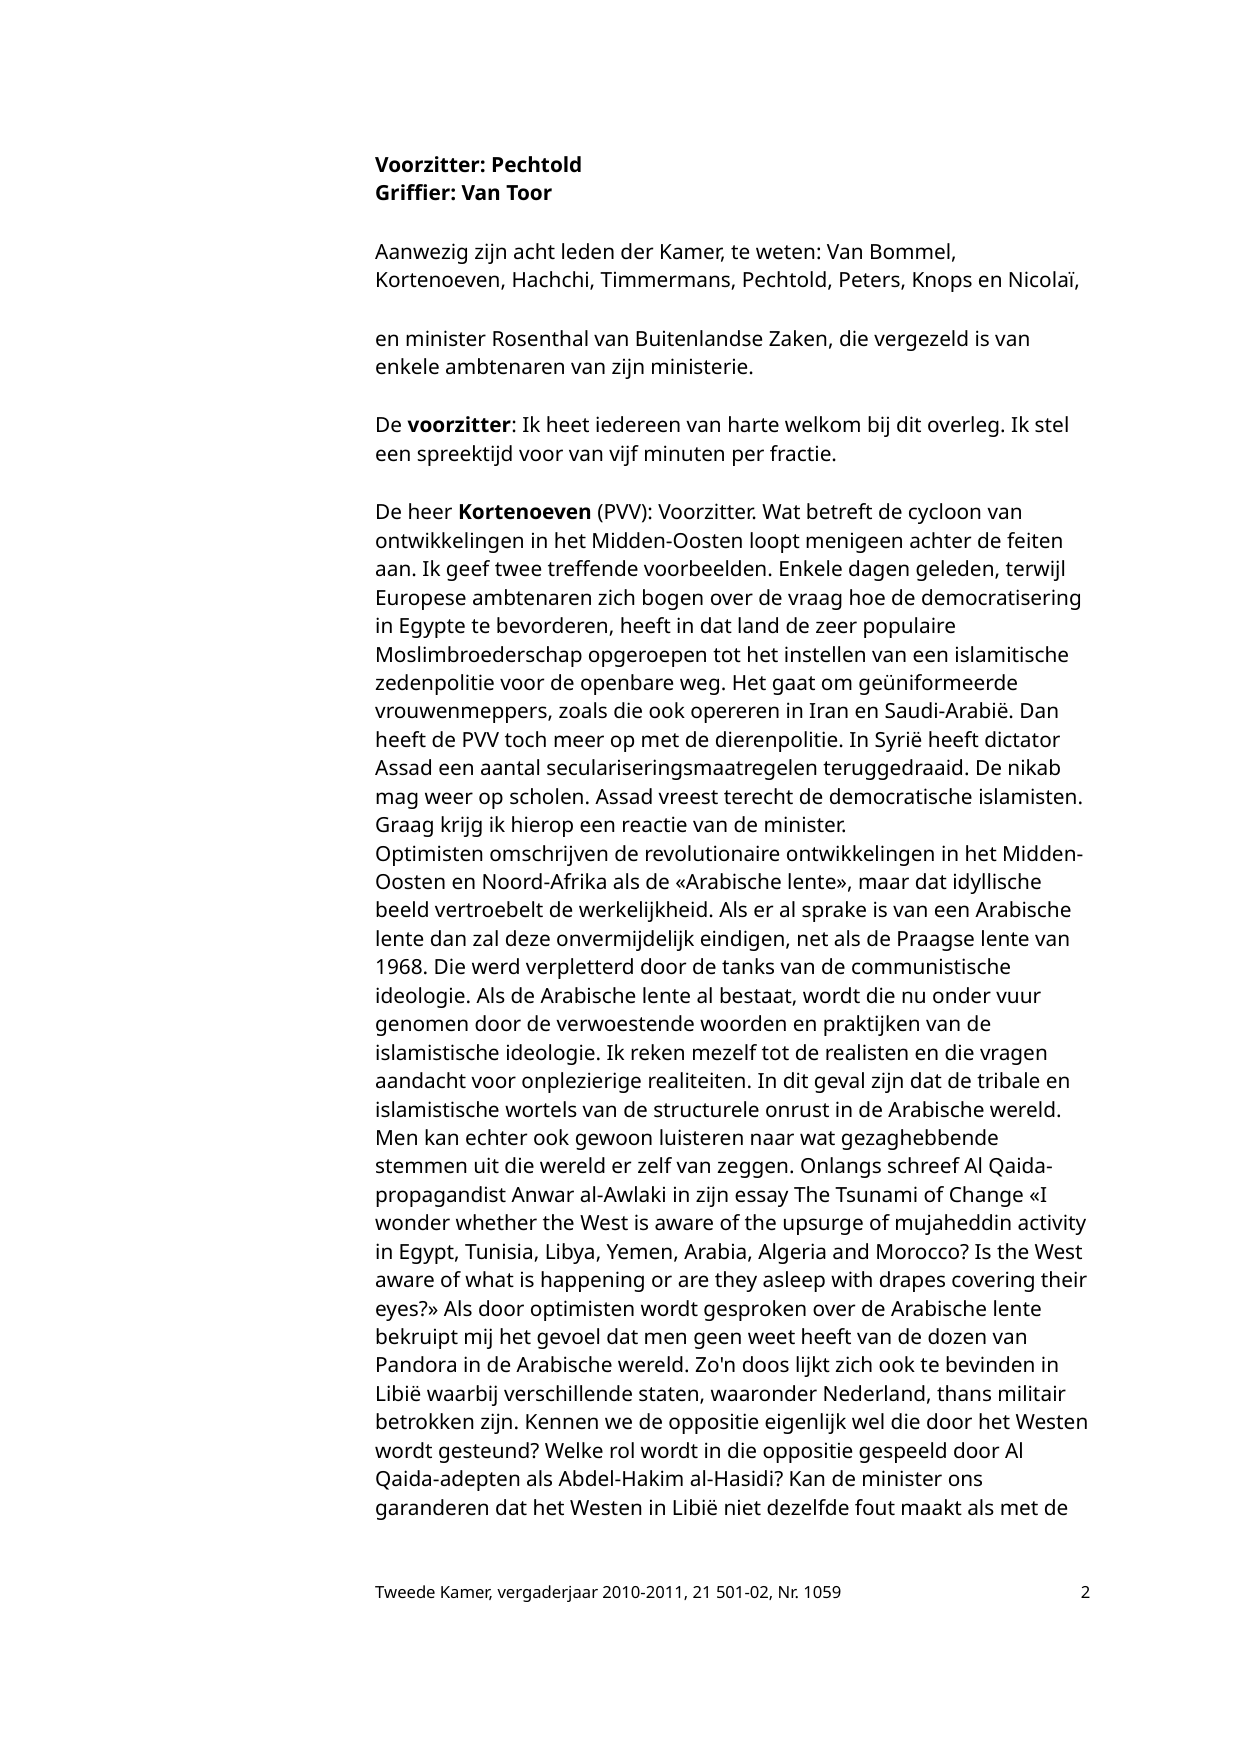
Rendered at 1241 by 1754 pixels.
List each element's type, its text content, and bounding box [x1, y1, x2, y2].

text Griffier: Van Toor [375, 178, 1090, 207]
text De heer Kortenoeven (PVV): Voorzitter. Wat betreft de cycloon van ontwikkelingen in het Midden-Oosten loopt menigeen achter de feiten aan. Ik geef twee treffende voorbeelden. Enkele dagen geleden, terwijl Europese ambtenaren zich bogen over de vraag hoe de democratisering in Egypte te bevorderen, heeft in dat land de zeer populaire Moslimbroederschap opgeroepen tot het instellen van een islamitische zedenpolitie voor de openbare weg. Het gaat om geüniformeerde vrouwenmeppers, zoals die ook opereren in Iran en Saudi-Arabië. Dan heeft de PVV toch meer op met de dierenpolitie. In Syrië heeft dictator Assad een aantal seculariseringsmaatregelen teruggedraaid. De nikab mag weer op scholen. Assad vreest terecht de democratische islamisten. Graag krijg ik hierop een reactie van de minister. [375, 497, 1090, 839]
text en minister Rosenthal van Buitenlandse Zaken, die vergezeld is van enkele ambtenaren van zijn ministerie. [375, 324, 1090, 381]
text De voorzitter: Ik heet iedereen van harte welkom bij dit overleg. Ik stel een spreektijd voor van vijf minuten per fractie. [375, 411, 1090, 467]
text Aanwezig zijn acht leden der Kamer, te weten: Van Bommel, Kortenoeven, Hachchi, Timmermans, Pechtold, Peters, Knops en Nicolaï, [375, 237, 1090, 294]
text Voorzitter: Pechtold [375, 150, 1090, 178]
text Optimisten omschrijven de revolutionaire ontwikkelingen in het Midden-Oosten en Noord-Afrika als de «Arabische lente», maar dat idyllische beeld vertroebelt de werkelijkheid. Als er al sprake is van een Arabische lente dan zal deze onvermijdelijk eindigen, net als de Praagse lente van 1968. Die werd verpletterd door de tanks van de communistische ideologie. Als de Arabische lente al bestaat, wordt die nu onder vuur genomen door de verwoestende woorden en praktijken van de islamistische ideologie. Ik reken mezelf tot de realisten en die vragen aandacht voor onplezierige realiteiten. In dit geval zijn dat de tribale en islamistische wortels van de structurele onrust in de Arabische wereld. Men kan echter ook gewoon luisteren naar wat gezaghebbende stemmen uit die wereld er zelf van zeggen. Onlangs schreef Al Qaida-propagandist Anwar al-Awlaki in zijn essay The Tsunami of Change «I wonder whether the West is aware of the upsurge of mujaheddin activity in Egypt, Tunisia, Libya, Yemen, Arabia, Algeria and Morocco? Is the West aware of what is happening or are they asleep with drapes covering their eyes?» Als door optimisten wordt gesproken over de Arabische lente bekruipt mij het gevoel dat men geen weet heeft van de dozen van Pandora in de Arabische wereld. Zo'n doos lijkt zich ook te bevinden in Libië waarbij verschillende staten, waaronder Nederland, thans militair betrokken zijn. Kennen we de oppositie eigenlijk wel die door het Westen wordt gesteund? Welke rol wordt in die oppositie gespeeld door Al Qaida-adepten als Abdel-Hakim al-Hasidi? Kan de minister ons garanderen dat het Westen in Libië niet dezelfde fout maakt als met de [375, 839, 1090, 1521]
